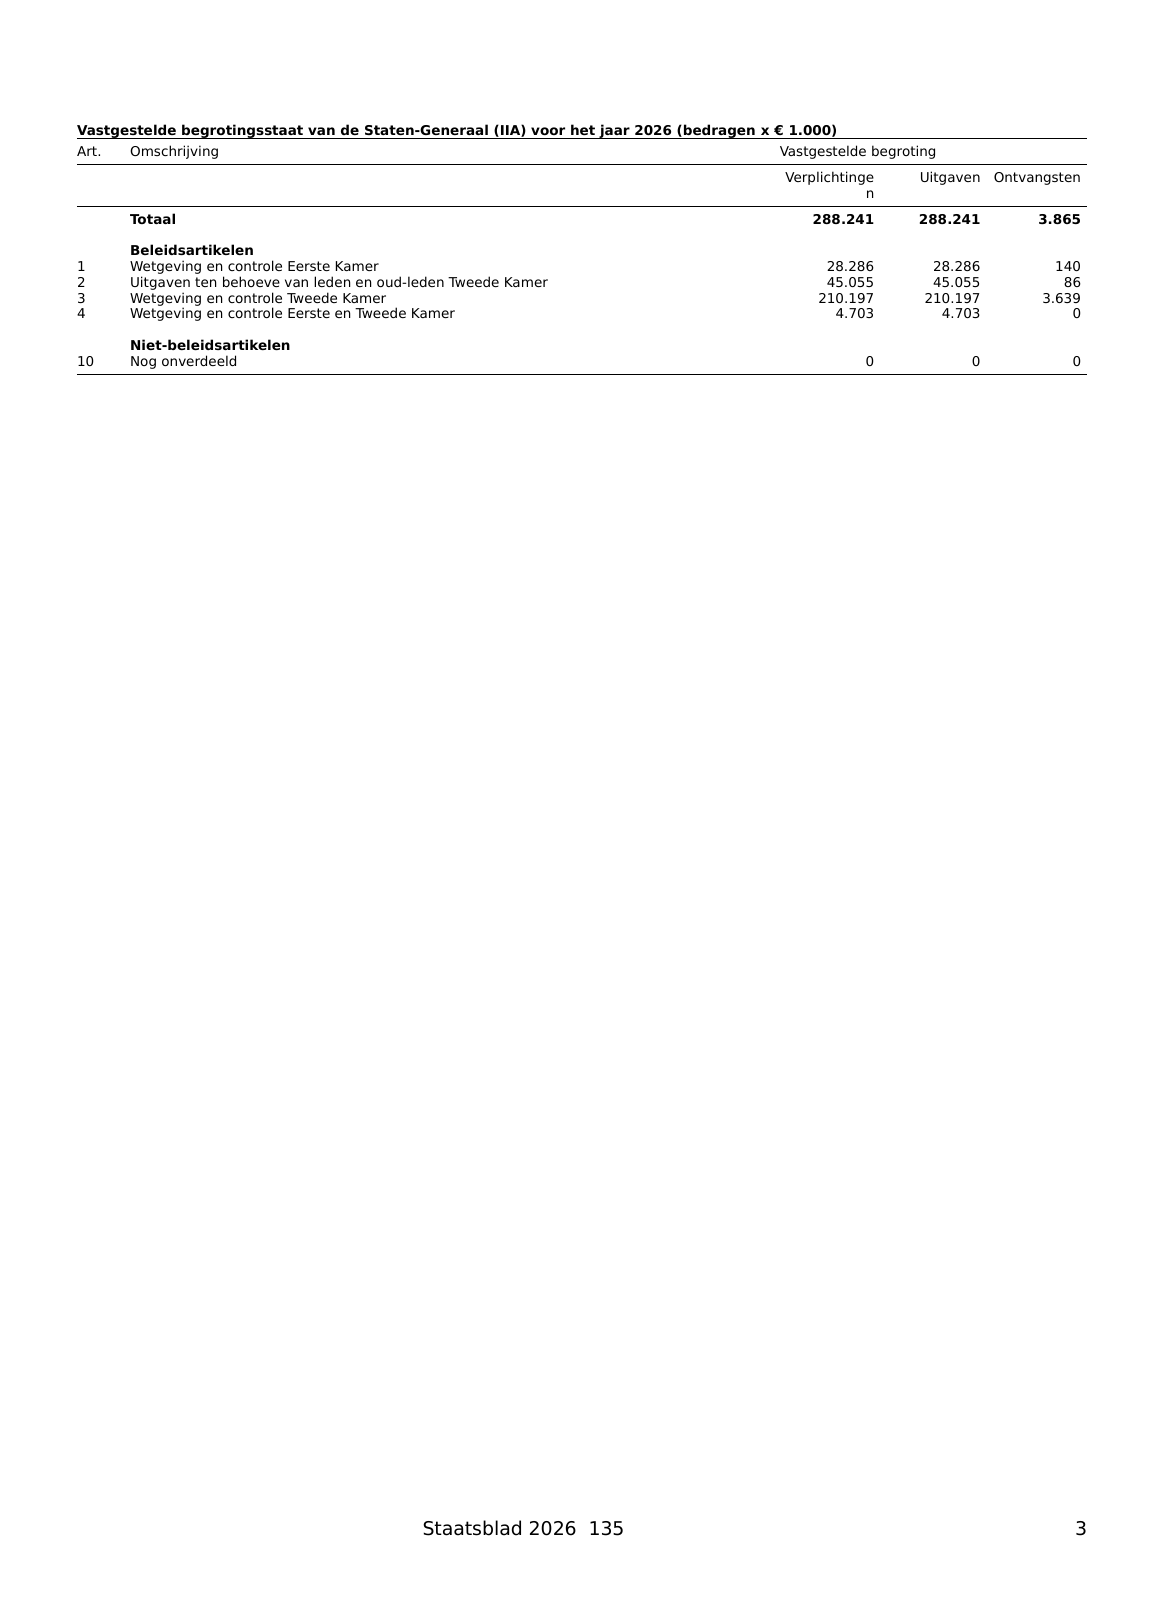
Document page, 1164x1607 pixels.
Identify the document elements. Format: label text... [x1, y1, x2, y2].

table_cell 0 [880, 353, 986, 374]
table_cell Wetgeving en controle Eerste Kamer [124, 259, 773, 275]
table_cell [880, 322, 986, 338]
table_cell 28.286 [774, 259, 880, 275]
table_cell Nog onverdeeld [124, 353, 773, 374]
table_cell 1 [77, 259, 124, 275]
table_cell 140 [986, 259, 1087, 275]
table_cell Totaal [124, 207, 773, 227]
table_cell 3 [77, 290, 124, 306]
table_cell 288.241 [774, 207, 880, 227]
table_cell [880, 228, 986, 243]
table_cell [774, 338, 880, 353]
table_cell Ontvangsten [986, 165, 1087, 206]
table_cell 4.703 [880, 306, 986, 322]
table_cell [774, 243, 880, 259]
table_cell Verplichtingen [774, 165, 880, 206]
table_cell [77, 228, 124, 243]
table_cell Omschrijving [124, 139, 773, 164]
table_cell 0 [986, 353, 1087, 374]
table_cell Art. [77, 139, 124, 164]
table_cell 86 [986, 275, 1087, 290]
table_cell Uitgaven [880, 165, 986, 206]
table_cell [986, 243, 1087, 259]
table_cell 45.055 [880, 275, 986, 290]
table_cell 210.197 [880, 290, 986, 306]
table_cell 0 [986, 306, 1087, 322]
table_cell [880, 338, 986, 353]
table_cell 288.241 [880, 207, 986, 227]
table_cell [986, 322, 1087, 338]
table_cell Niet-beleidsartikelen [124, 338, 773, 353]
table_cell [774, 322, 880, 338]
table_cell [77, 243, 124, 259]
table_cell Wetgeving en controle Tweede Kamer [124, 290, 773, 306]
table_cell 3.865 [986, 207, 1087, 227]
table_cell Wetgeving en controle Eerste en Tweede Kamer [124, 306, 773, 322]
table_cell 4 [77, 306, 124, 322]
table_cell 4.703 [774, 306, 880, 322]
table_cell [986, 228, 1087, 243]
table_cell [77, 165, 124, 206]
table_cell 3.639 [986, 290, 1087, 306]
table_cell [77, 338, 124, 353]
table_cell 2 [77, 275, 124, 290]
table_cell 0 [774, 353, 880, 374]
table_cell [77, 322, 124, 338]
table_cell Beleidsartikelen [124, 243, 773, 259]
table_cell Uitgaven ten behoeve van leden en oud-leden Tweede Kamer [124, 275, 773, 290]
table_cell [986, 338, 1087, 353]
table_cell [880, 243, 986, 259]
table_cell 45.055 [774, 275, 880, 290]
table_cell [77, 207, 124, 227]
table_cell [774, 228, 880, 243]
table_cell 210.197 [774, 290, 880, 306]
table_cell [124, 228, 773, 243]
table_cell 10 [77, 353, 124, 374]
table_cell 28.286 [880, 259, 986, 275]
table_header Vastgestelde begrotingsstaat van de Staten-Generaal (IIA) voor het jaar 2026 (bedragen x € 1.000) [77, 122, 1087, 138]
table_cell [124, 322, 773, 338]
table_cell Vastgestelde begroting [774, 139, 1087, 164]
table_cell [124, 165, 773, 206]
